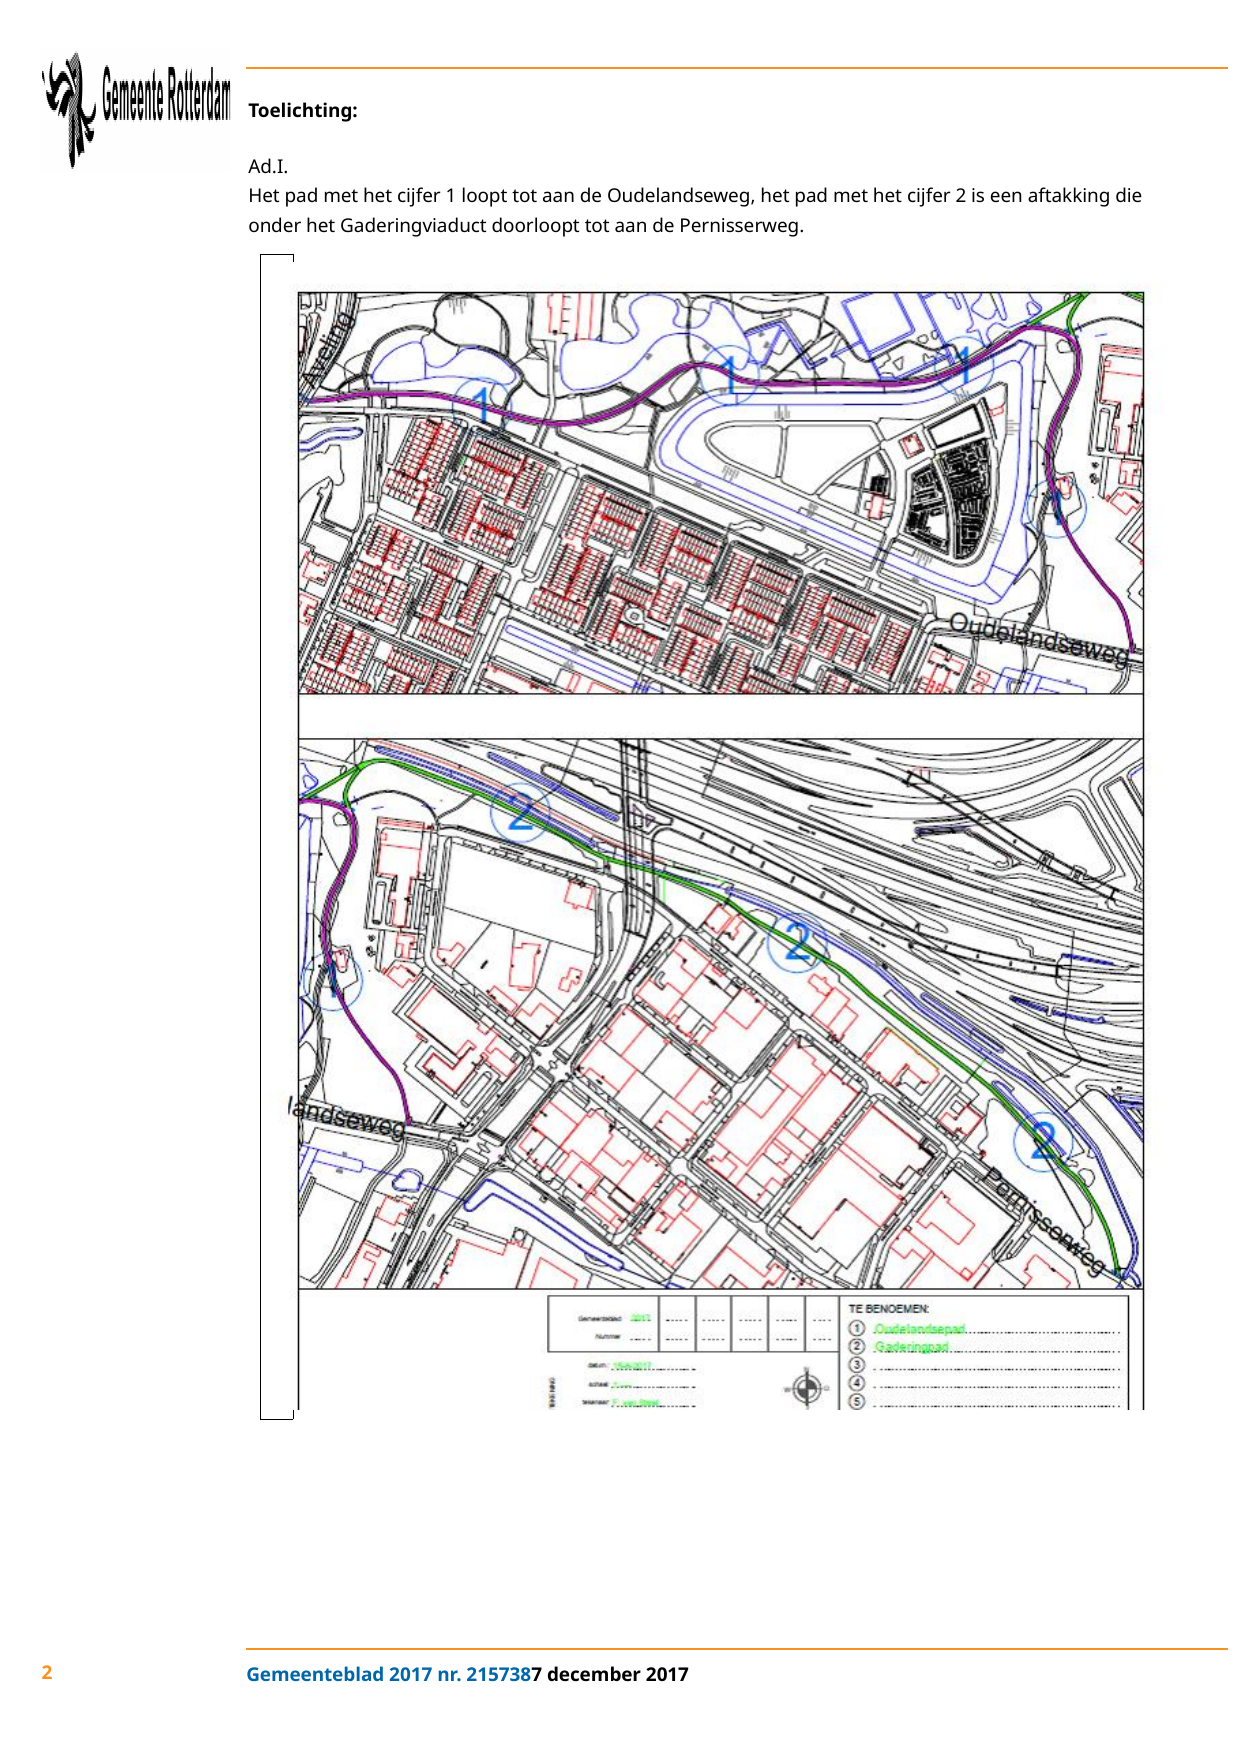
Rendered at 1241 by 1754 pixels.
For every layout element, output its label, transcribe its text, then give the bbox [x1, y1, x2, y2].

text Toelichting: [248, 95, 1152, 123]
picture [268, 262, 1173, 1410]
text Het pad met het cijfer 1 loopt tot aan de Oudelandseweg, het pad met het cijfer 2 is een aftakking die onder het Gaderingviaduct doorloopt tot aan de Pernisserweg. [248, 182, 1152, 238]
text Ad.I. [248, 153, 1152, 179]
picture [41, 47, 231, 172]
